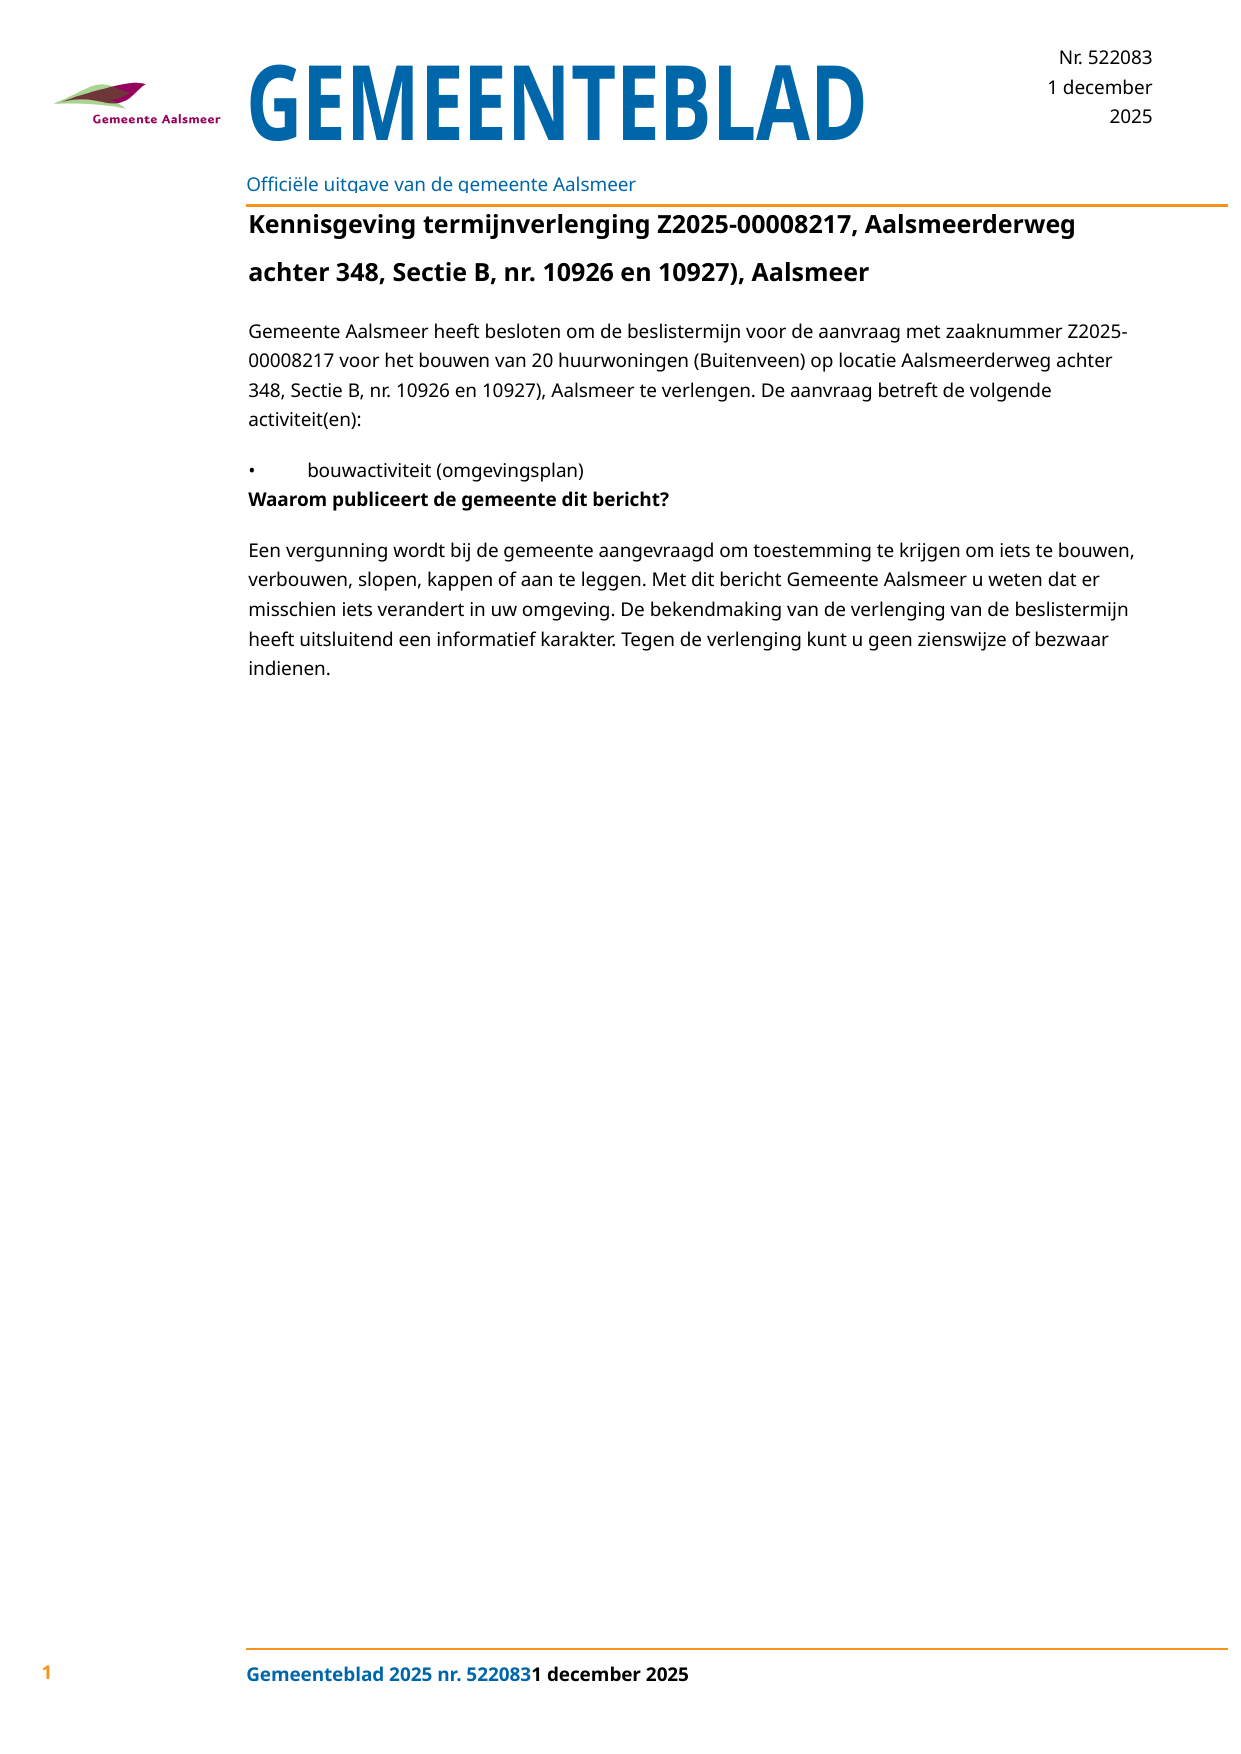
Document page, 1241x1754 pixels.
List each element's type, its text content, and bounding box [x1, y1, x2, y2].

text Kennisgeving termijnverlenging Z2025-00008217, Aalsmeerderweg achter 348, Sectie B, nr. 10926 en 10927), Aalsmeer [248, 207, 1152, 288]
text Waarom publiceert de gemeente dit bericht? [248, 487, 1152, 512]
picture [41, 47, 231, 172]
text Gemeente Aalsmeer heeft besloten om de beslistermijn voor de aanvraag met zaaknummer Z2025-00008217 voor het bouwen van 20 huurwoningen (Buitenveen) op locatie Aalsmeerderweg achter 348, Sectie B, nr. 10926 en 10927), Aalsmeer te verlengen. De aanvraag betreft de volgende activiteit(en): [248, 318, 1152, 432]
list bouwactiviteit (omgevingsplan) [248, 457, 1152, 483]
text Een vergunning wordt bij de gemeente aangevraagd om toestemming te krijgen om iets te bouwen, verbouwen, slopen, kappen of aan te leggen. Met dit bericht Gemeente Aalsmeer u weten dat er misschien iets verandert in uw omgeving. De bekendmaking van de verlenging van de beslistermijn heeft uitsluitend een informatief karakter. Tegen de verlenging kunt u geen zienswijze of bezwaar indienen. [248, 537, 1152, 681]
